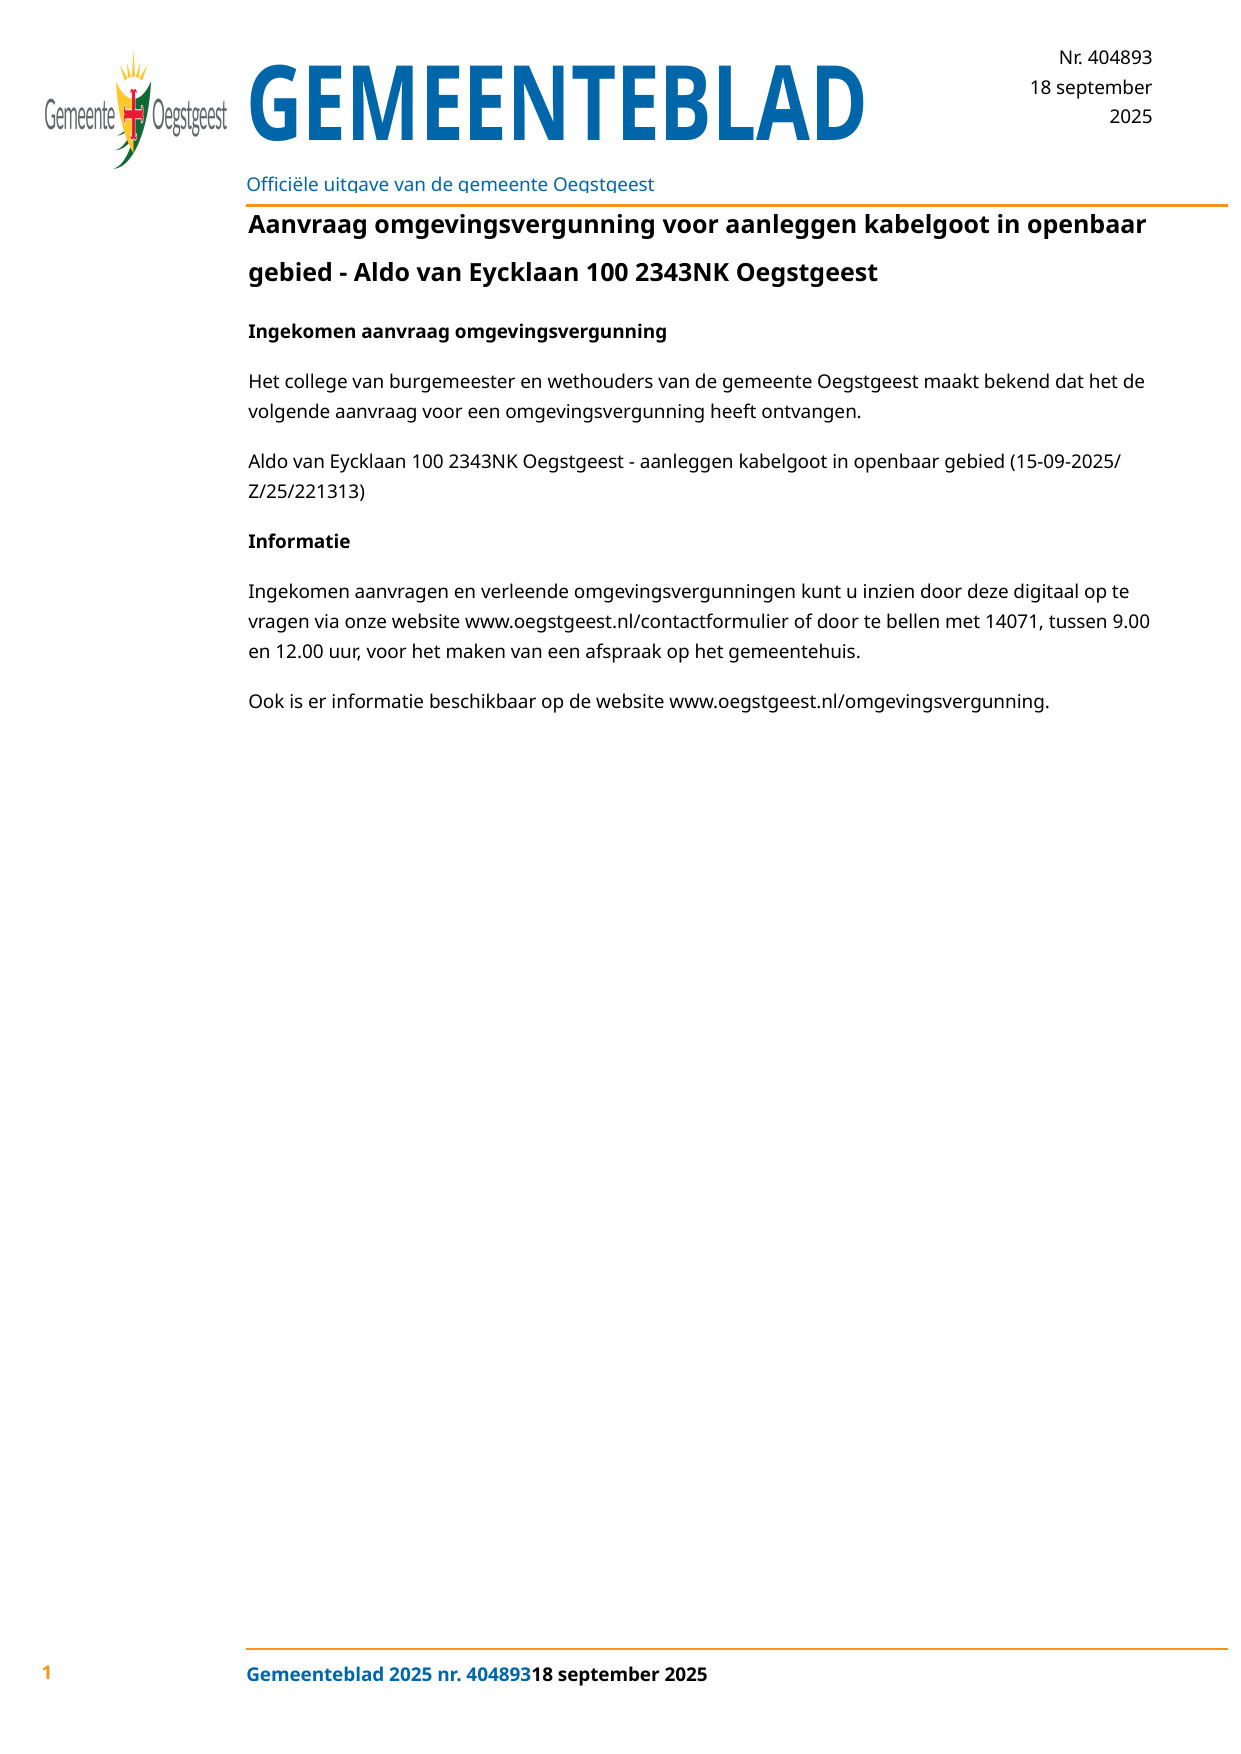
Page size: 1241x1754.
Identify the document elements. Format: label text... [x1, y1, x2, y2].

text Informatie [248, 528, 1152, 554]
picture [41, 47, 231, 172]
text Ingekomen aanvragen en verleende omgevingsvergunningen kunt u inzien door deze digitaal op te vragen via onze website www.oegstgeest.nl/contactformulier of door te bellen met 14071, tussen 9.00 en 12.00 uur, voor het maken van een afspraak op het gemeentehuis. [248, 579, 1152, 664]
text Ingekomen aanvraag omgevingsvergunning [248, 318, 1152, 344]
text Aanvraag omgevingsvergunning voor aanleggen kabelgoot in openbaar gebied - Aldo van Eycklaan 100 2343NK Oegstgeest [248, 207, 1152, 288]
text Aldo van Eycklaan 100 2343NK Oegstgeest - aanleggen kabelgoot in openbaar gebied (15-09-2025/ Z/25/221313) [248, 448, 1152, 504]
text Het college van burgemeester en wethouders van de gemeente Oegstgeest maakt bekend dat het de volgende aanvraag voor een omgevingsvergunning heeft ontvangen. [248, 368, 1152, 424]
text Ook is er informatie beschikbaar op de website www.oegstgeest.nl/omgevingsvergunning. [248, 688, 1152, 714]
